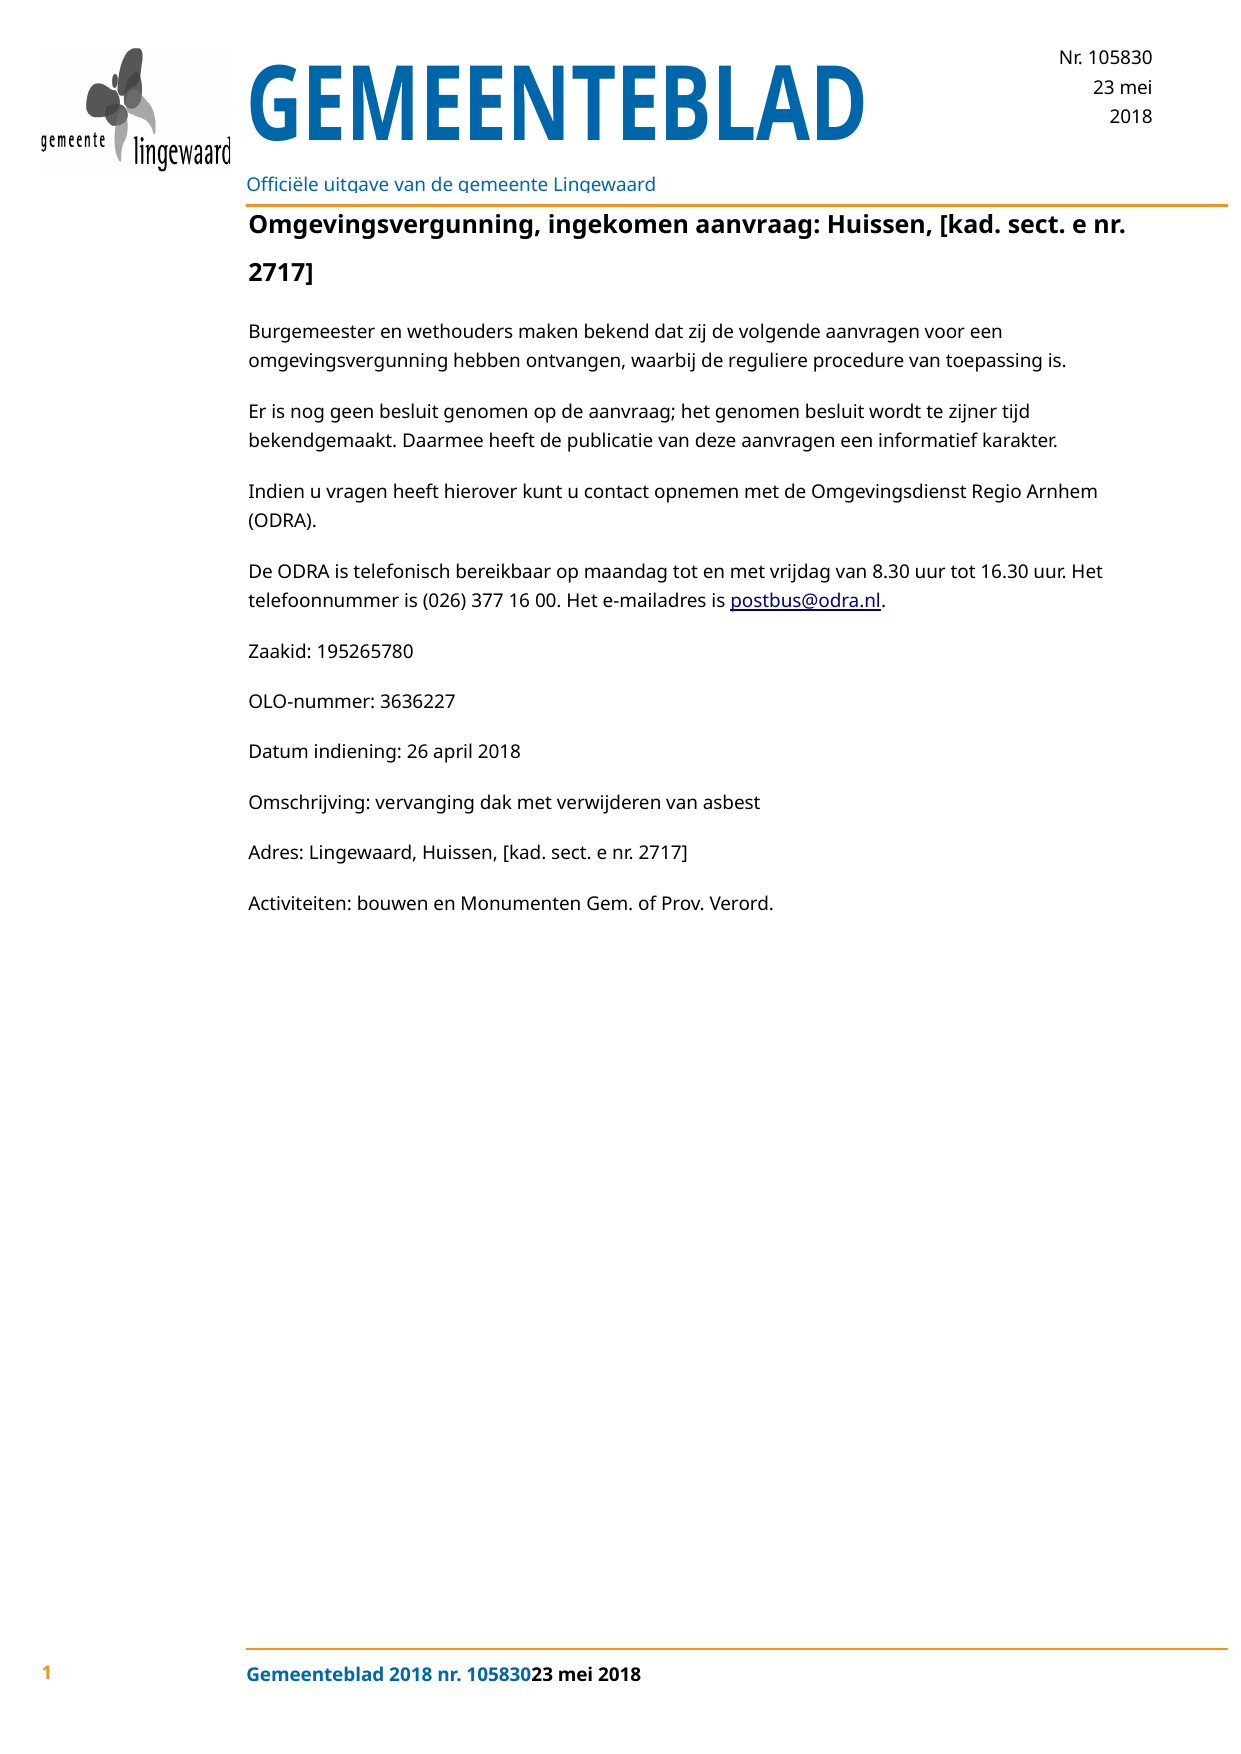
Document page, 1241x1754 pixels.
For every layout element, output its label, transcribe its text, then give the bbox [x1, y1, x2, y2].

text Burgemeester en wethouders maken bekend dat zij de volgende aanvragen voor een omgevingsvergunning hebben ontvangen, waarbij de reguliere procedure van toepassing is. [248, 318, 1152, 373]
text Datum indiening: 26 april 2018 [248, 739, 1152, 764]
text Omgevingsvergunning, ingekomen aanvraag: Huissen, [kad. sect. e nr. 2717] [248, 207, 1152, 288]
text Zaakid: 195265780 [248, 638, 1152, 664]
text Er is nog geen besluit genomen op de aanvraag; het genomen besluit wordt te zijner tijd bekendgemaakt. Daarmee heeft de publicatie van deze aanvragen een informatief karakter. [248, 398, 1152, 453]
picture [41, 47, 231, 172]
text Adres: Lingewaard, Huissen, [kad. sect. e nr. 2717] [248, 839, 1152, 865]
text OLO-nummer: 3636227 [248, 688, 1152, 714]
text De ODRA is telefonisch bereikbaar op maandag tot en met vrijdag van 8.30 uur tot 16.30 uur. Het telefoonnummer is (026) 377 16 00. Het e-mailadres is postbus@odra.nl. [248, 558, 1152, 613]
text Omschrijving: vervanging dak met verwijderen van asbest [248, 789, 1152, 815]
text Activiteiten: bouwen en Monumenten Gem. of Prov. Verord. [248, 890, 1152, 916]
text Indien u vragen heeft hierover kunt u contact opnemen met de Omgevingsdienst Regio Arnhem (ODRA). [248, 478, 1152, 533]
